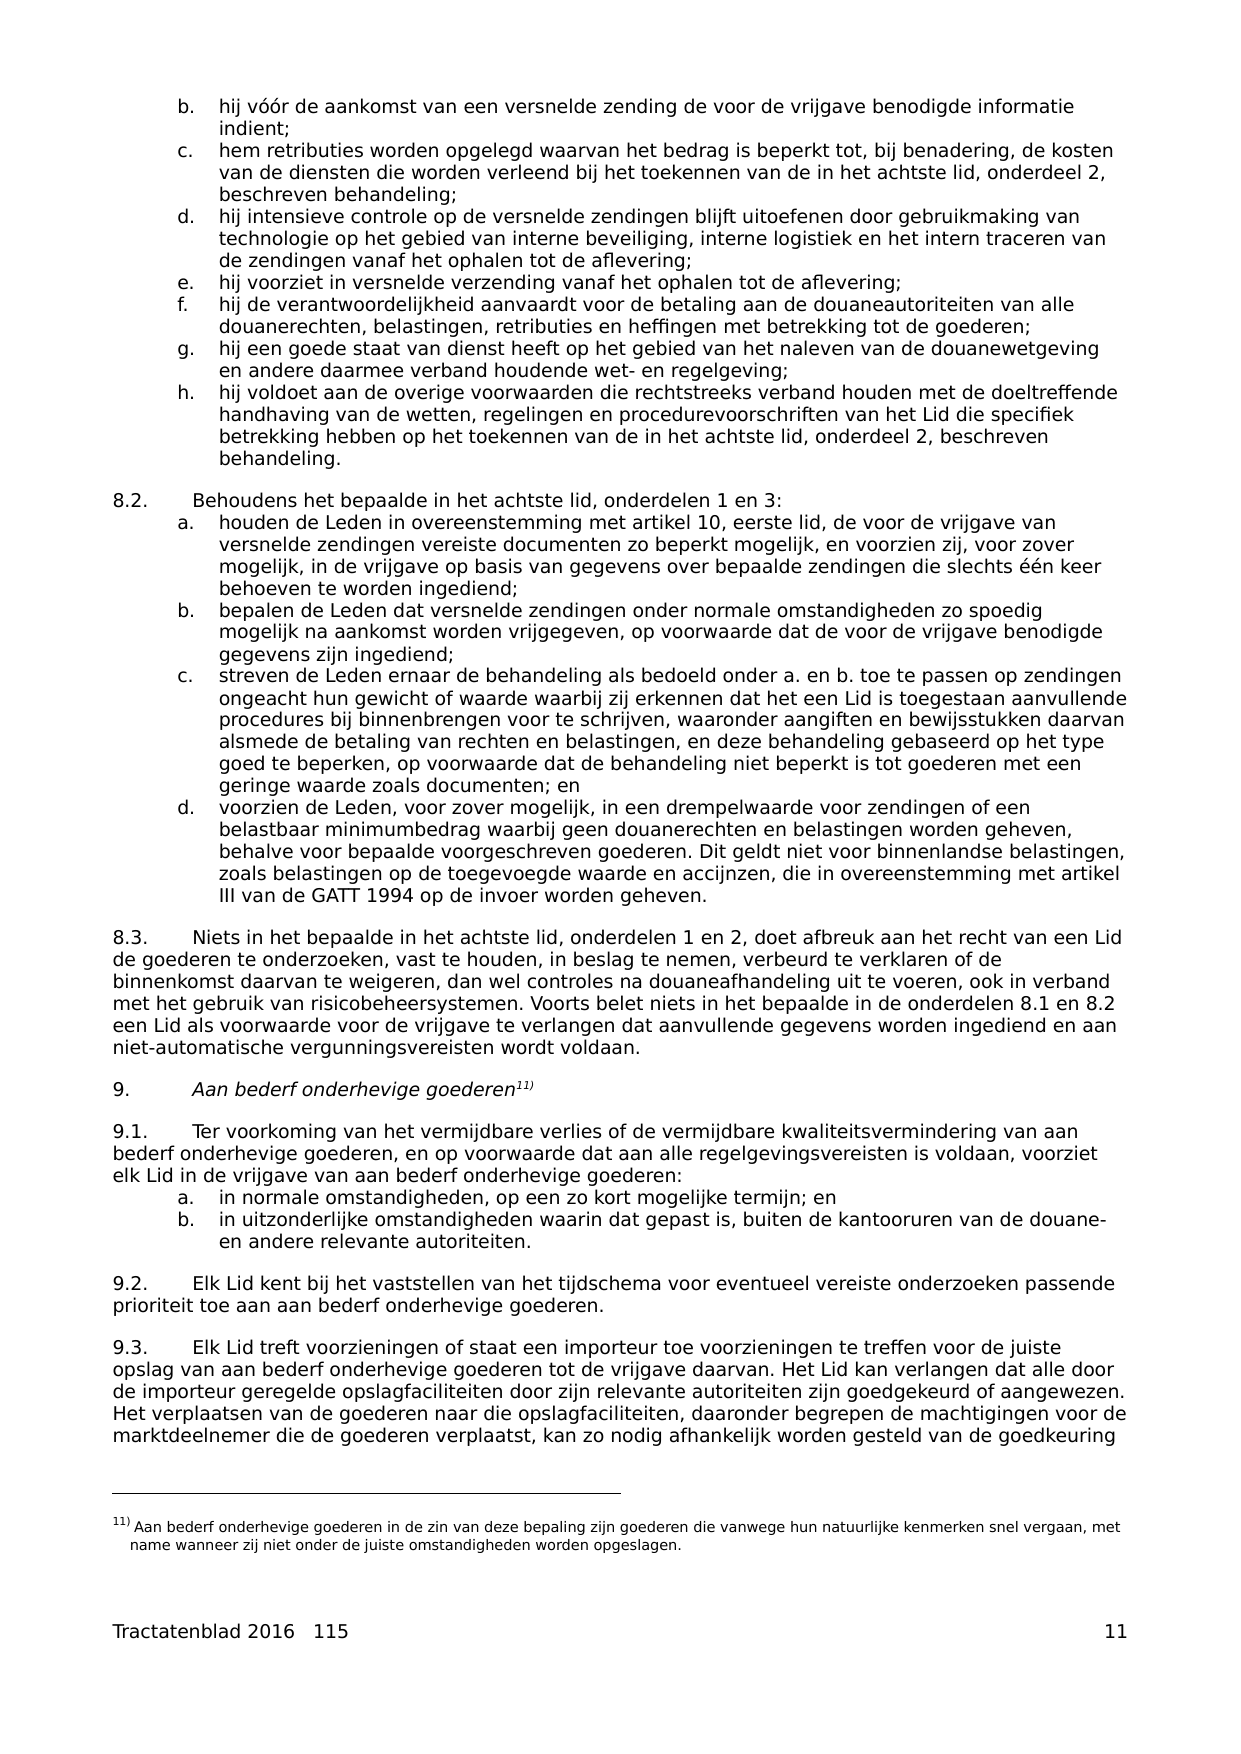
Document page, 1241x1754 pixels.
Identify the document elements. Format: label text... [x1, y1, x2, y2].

text f. hij de verantwoordelijkheid aanvaardt voor de betaling aan de douaneautoriteiten van alle douanerechten, belastingen, retributies en heffingen met betrekking tot de goederen; [177, 294, 1128, 338]
text 8.2. Behoudens het bepaalde in het achtste lid, onderdelen 1 en 3: [112, 489, 1128, 512]
text b. in uitzonderlijke omstandigheden waarin dat gepast is, buiten de kantooruren van de douane- en andere relevante autoriteiten. [177, 1209, 1128, 1253]
text c. hem retributies worden opgelegd waarvan het bedrag is beperkt tot, bij benadering, de kosten van de diensten die worden verleend bij het toekennen van de in het achtste lid, onderdeel 2, beschreven behandeling; [177, 140, 1128, 206]
text 9.2. Elk Lid kent bij het vaststellen van het tijdschema voor eventueel vereiste onderzoeken passende prioriteit toe aan aan bederf onderhevige goederen. [112, 1273, 1128, 1317]
text e. hij voorziet in versnelde verzending vanaf het ophalen tot de aflevering; [177, 272, 1128, 294]
text c. streven de Leden ernaar de behandeling als bedoeld onder a. en b. toe te passen op zendingen ongeacht hun gewicht of waarde waarbij zij erkennen dat het een Lid is toegestaan aanvullende procedures bij binnenbrengen voor te schrijven, waaronder aangiften en bewijsstukken daarvan alsmede de betaling van rechten en belastingen, en deze behandeling gebaseerd op het type goed te beperken, op voorwaarde dat de behandeling niet beperkt is tot goederen met een geringe waarde zoals documenten; en [177, 665, 1128, 797]
text b. hij vóór de aankomst van een versnelde zending de voor de vrijgave benodigde informatie indient; [177, 96, 1128, 140]
text d. hij intensieve controle op de versnelde zendingen blijft uitoefenen door gebruikmaking van technologie op het gebied van interne beveiliging, interne logistiek en het intern traceren van de zendingen vanaf het ophalen tot de aflevering; [177, 206, 1128, 272]
text 9.1. Ter voorkoming van het vermijdbare verlies of de vermijdbare kwaliteitsvermindering van aan bederf onderhevige goederen, en op voorwaarde dat aan alle regelgevingsvereisten is voldaan, voorziet elk Lid in de vrijgave van aan bederf onderhevige goederen: [112, 1121, 1128, 1187]
text 9.3. Elk Lid treft voorzieningen of staat een importeur toe voorzieningen te treffen voor de juiste opslag van aan bederf onderhevige goederen tot de vrijgave daarvan. Het Lid kan verlangen dat alle door de importeur geregelde opslagfaciliteiten door zijn relevante autoriteiten zijn goedgekeurd of aangewezen. Het verplaatsen van de goederen naar die opslagfaciliteiten, daaronder begrepen de machtigingen voor de marktdeelnemer die de goederen verplaatst, kan zo nodig afhankelijk worden gesteld van de goedkeuring [112, 1337, 1128, 1447]
text 9. Aan bederf onderhevige goederen [112, 1079, 1128, 1101]
text a. houden de Leden in overeenstemming met artikel 10, eerste lid, de voor de vrijgave van versnelde zendingen vereiste documenten zo beperkt mogelijk, en voorzien zij, voor zover mogelijk, in de vrijgave op basis van gegevens over bepaalde zendingen die slechts één keer behoeven te worden ingediend; [177, 512, 1128, 599]
text g. hij een goede staat van dienst heeft op het gebied van het naleven van de douanewetgeving en andere daarmee verband houdende wet- en regelgeving; [177, 338, 1128, 382]
text h. hij voldoet aan de overige voorwaarden die rechtstreeks verband houden met de doeltreffende handhaving van de wetten, regelingen en procedurevoorschriften van het Lid die specifiek betrekking hebben op het toekennen van de in het achtste lid, onderdeel 2, beschreven behandeling. [177, 382, 1128, 469]
text d. voorzien de Leden, voor zover mogelijk, in een drempelwaarde voor zendingen of een belastbaar minimumbedrag waarbij geen douanerechten en belastingen worden geheven, behalve voor bepaalde voorgeschreven goederen. Dit geldt niet voor binnenlandse belastingen, zoals belastingen op de toegevoegde waarde en accijnzen, die in overeenstemming met artikel III van de GATT 1994 op de invoer worden geheven. [177, 797, 1128, 907]
text b. bepalen de Leden dat versnelde zendingen onder normale omstandigheden zo spoedig mogelijk na aankomst worden vrijgegeven, op voorwaarde dat de voor de vrijgave benodigde gegevens zijn ingediend; [177, 599, 1128, 665]
text Aan bederf onderhevige goederen in de zin van deze bepaling zijn goederen die vanwege hun natuurlijke kenmerken snel vergaan, met name wanneer zij niet onder de juiste omstandigheden worden opgeslagen. [112, 1515, 1128, 1554]
text 8.3. Niets in het bepaalde in het achtste lid, onderdelen 1 en 2, doet afbreuk aan het recht van een Lid de goederen te onderzoeken, vast te houden, in beslag te nemen, verbeurd te verklaren of de binnenkomst daarvan te weigeren, dan wel controles na douaneafhandeling uit te voeren, ook in verband met het gebruik van risicobeheersystemen. Voorts belet niets in het bepaalde in de onderdelen 8.1 en 8.2 een Lid als voorwaarde voor de vrijgave te verlangen dat aanvullende gegevens worden ingediend en aan niet-automatische vergunningsvereisten wordt voldaan. [112, 927, 1128, 1059]
text a. in normale omstandigheden, op een zo kort mogelijke termijn; en [177, 1187, 1128, 1209]
